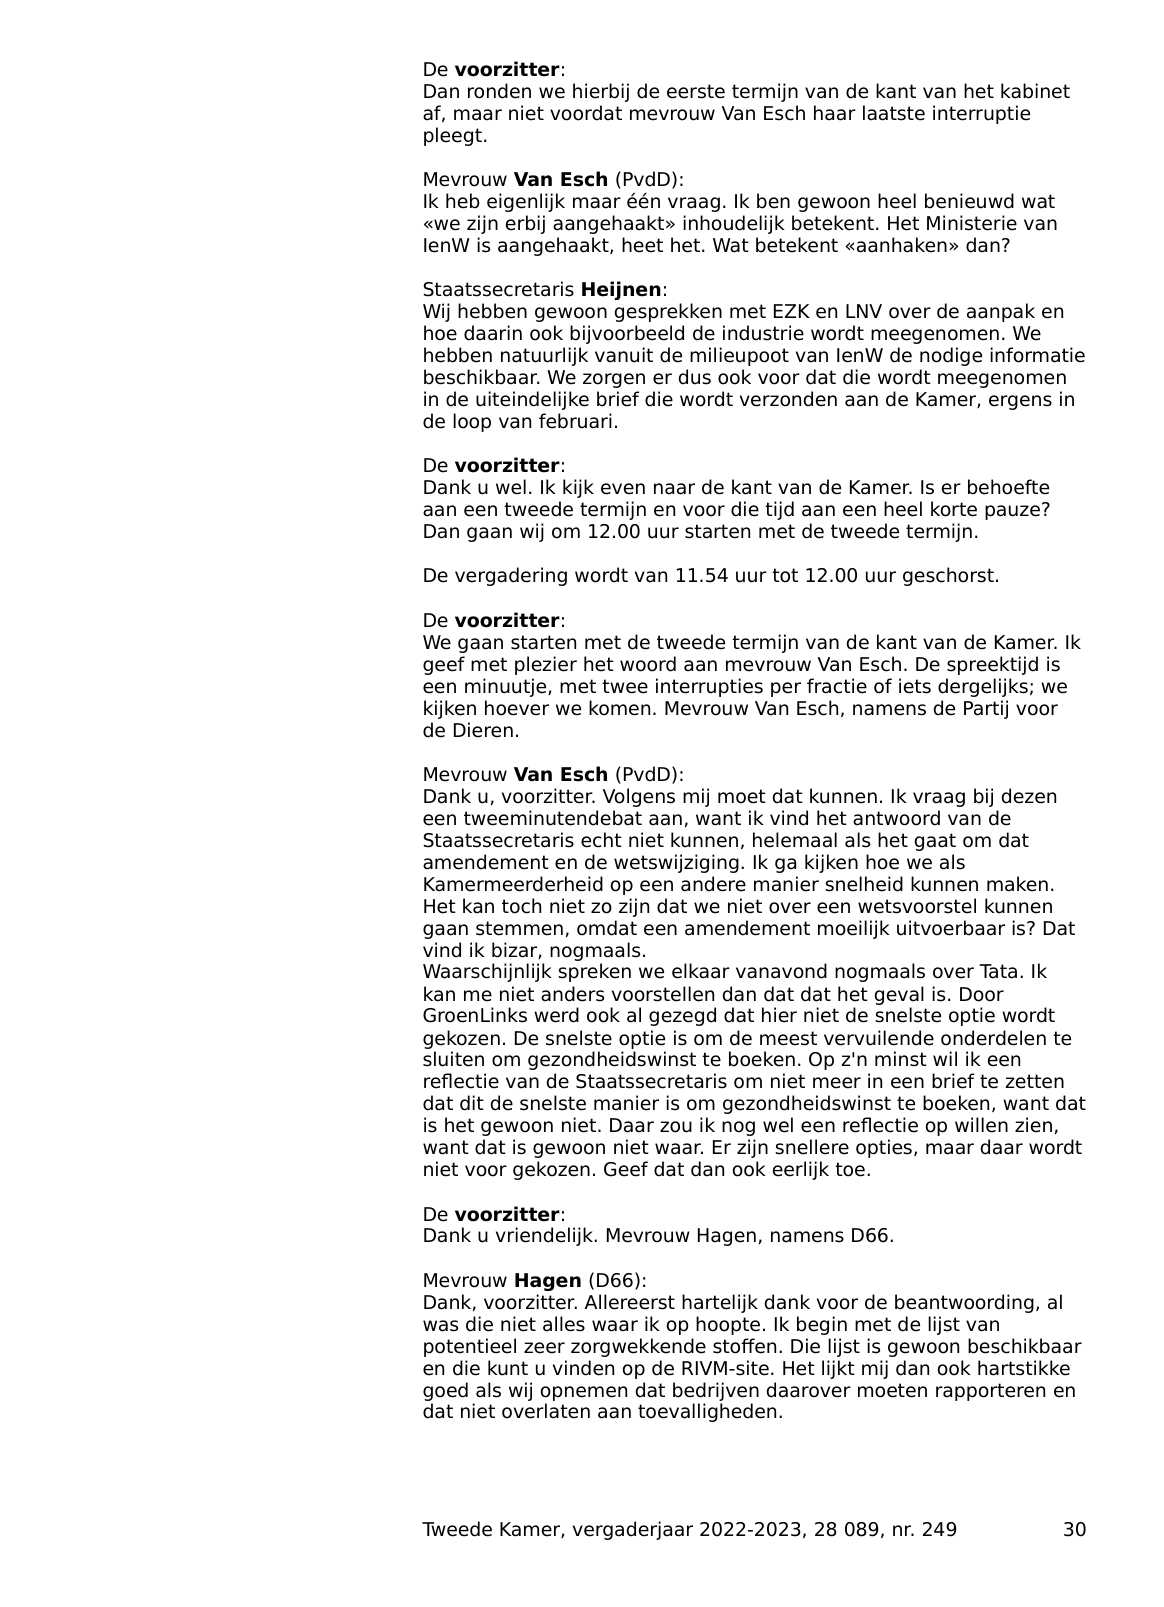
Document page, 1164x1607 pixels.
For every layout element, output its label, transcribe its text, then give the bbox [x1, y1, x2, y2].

text Wij hebben gewoon gesprekken met EZK en LNV over de aanpak en hoe daarin ook bijvoorbeeld de industrie wordt meegenomen. We hebben natuurlijk vanuit de milieupoot van IenW de nodige informatie beschikbaar. We zorgen er dus ook voor dat die wordt meegenomen in de uiteindelijke brief die wordt verzonden aan de Kamer, ergens in de loop van februari. [422, 301, 1087, 433]
text Mevrouw Van Esch (PvdD): [422, 764, 1087, 786]
text De vergadering wordt van 11.54 uur tot 12.00 uur geschorst. [422, 565, 1087, 587]
text Mevrouw Hagen (D66): [422, 1269, 1087, 1292]
text Dank u vriendelijk. Mevrouw Hagen, namens D66. [422, 1225, 1087, 1247]
text De voorzitter: [422, 455, 1087, 477]
text Dank, voorzitter. Allereerst hartelijk dank voor de beantwoording, al was die niet alles waar ik op hoopte. Ik begin met de lijst van potentieel zeer zorgwekkende stoffen. Die lijst is gewoon beschikbaar en die kunt u vinden op de RIVM-site. Het lijkt mij dan ook hartstikke goed als wij opnemen dat bedrijven daarover moeten rapporteren en dat niet overlaten aan toevalligheden. [422, 1292, 1087, 1423]
text Mevrouw Van Esch (PvdD): [422, 169, 1087, 191]
text Dank u, voorzitter. Volgens mij moet dat kunnen. Ik vraag bij dezen een tweeminutendebat aan, want ik vind het antwoord van de Staatssecretaris echt niet kunnen, helemaal als het gaat om dat amendement en de wetswijziging. Ik ga kijken hoe we als Kamermeerderheid op een andere manier snelheid kunnen maken. Het kan toch niet zo zijn dat we niet over een wetsvoorstel kunnen gaan stemmen, omdat een amendement moeilijk uitvoerbaar is? Dat vind ik bizar, nogmaals. [422, 786, 1087, 961]
text We gaan starten met de tweede termijn van de kant van de Kamer. Ik geef met plezier het woord aan mevrouw Van Esch. De spreektijd is een minuutje, met twee interrupties per fractie of iets dergelijks; we kijken hoever we komen. Mevrouw Van Esch, namens de Partij voor de Dieren. [422, 632, 1087, 741]
text De voorzitter: [422, 609, 1087, 632]
text De voorzitter: [422, 1203, 1087, 1225]
text Staatssecretaris Heijnen: [422, 279, 1087, 301]
text Waarschijnlijk spreken we elkaar vanavond nogmaals over Tata. Ik kan me niet anders voorstellen dan dat dat het geval is. Door GroenLinks werd ook al gezegd dat hier niet de snelste optie wordt gekozen. De snelste optie is om de meest vervuilende onderdelen te sluiten om gezondheidswinst te boeken. Op z'n minst wil ik een reflectie van de Staatssecretaris om niet meer in een brief te zetten dat dit de snelste manier is om gezondheidswinst te boeken, want dat is het gewoon niet. Daar zou ik nog wel een reflectie op willen zien, want dat is gewoon niet waar. Er zijn snellere opties, maar daar wordt niet voor gekozen. Geef dat dan ook eerlijk toe. [422, 961, 1087, 1181]
text Dank u wel. Ik kijk even naar de kant van de Kamer. Is er behoefte aan een tweede termijn en voor die tijd aan een heel korte pauze? Dan gaan wij om 12.00 uur starten met de tweede termijn. [422, 477, 1087, 543]
text De voorzitter: [422, 59, 1087, 81]
text Dan ronden we hierbij de eerste termijn van de kant van het kabinet af, maar niet voordat mevrouw Van Esch haar laatste interruptie pleegt. [422, 81, 1087, 147]
text Ik heb eigenlijk maar één vraag. Ik ben gewoon heel benieuwd wat «we zijn erbij aangehaakt» inhoudelijk betekent. Het Ministerie van IenW is aangehaakt, heet het. Wat betekent «aanhaken» dan? [422, 191, 1087, 257]
